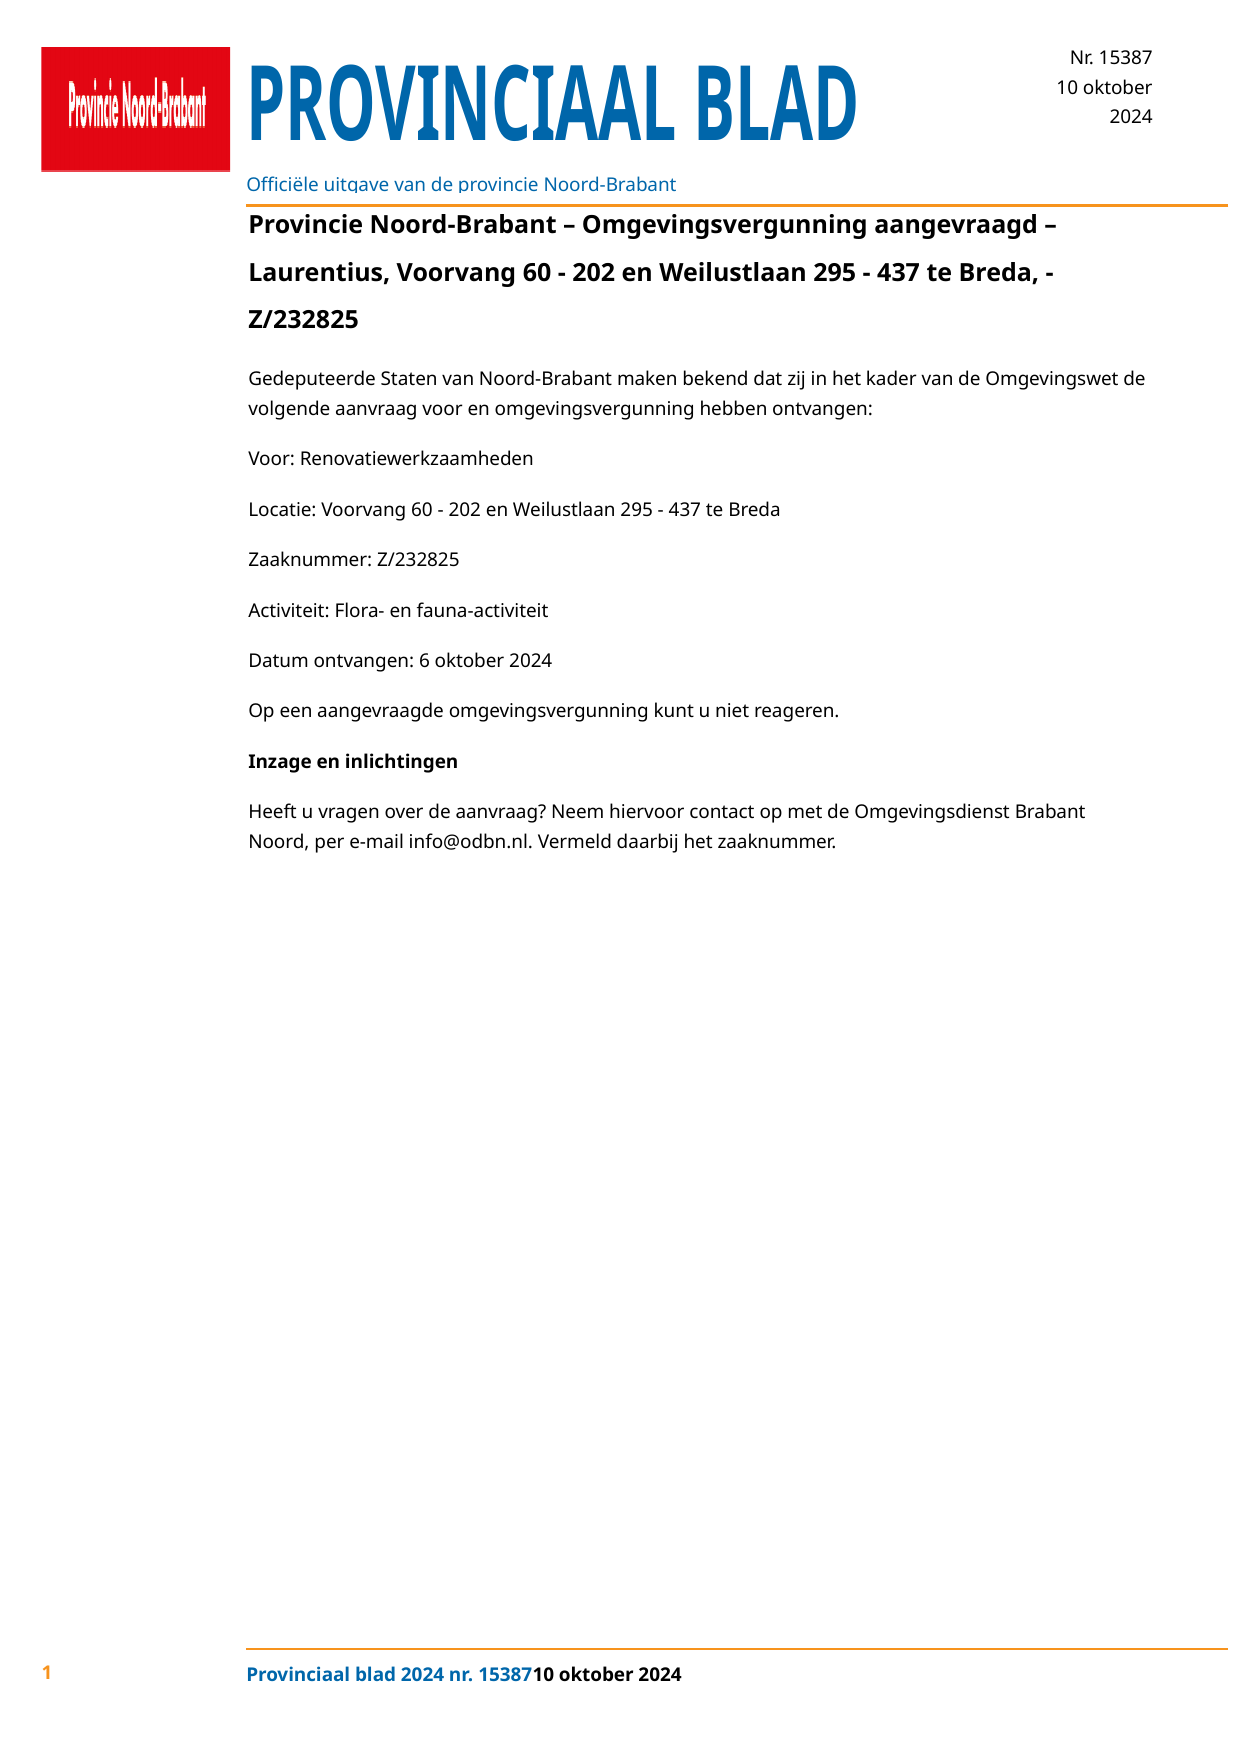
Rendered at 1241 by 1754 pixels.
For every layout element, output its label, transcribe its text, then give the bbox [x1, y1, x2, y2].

text Inzage en inlichtingen [248, 748, 1152, 774]
text Provincie Noord-Brabant – Omgevingsvergunning aangevraagd – Laurentius, Voorvang 60 - 202 en Weilustlaan 295 - 437 te Breda, - Z/232825 [248, 207, 1152, 336]
text Op een aangevraagde omgevingsvergunning kunt u niet reageren. [248, 698, 1152, 723]
text Voor: Renovatiewerkzaamheden [248, 446, 1152, 471]
picture [41, 47, 231, 172]
text Locatie: Voorvang 60 - 202 en Weilustlaan 295 - 437 te Breda [248, 496, 1152, 522]
text Zaaknummer: Z/232825 [248, 546, 1152, 572]
text Datum ontvangen: 6 oktober 2024 [248, 647, 1152, 673]
text Gedeputeerde Staten van Noord-Brabant maken bekend dat zij in het kader van de Omgevingswet de volgende aanvraag voor en omgevingsvergunning hebben ontvangen: [248, 366, 1152, 421]
text Heeft u vragen over de aanvraag? Neem hiervoor contact op met de Omgevingsdienst Brabant Noord, per e-mail info@odbn.nl. Vermeld daarbij het zaaknummer. [248, 798, 1152, 854]
text Activiteit: Flora- en fauna-activiteit [248, 597, 1152, 622]
